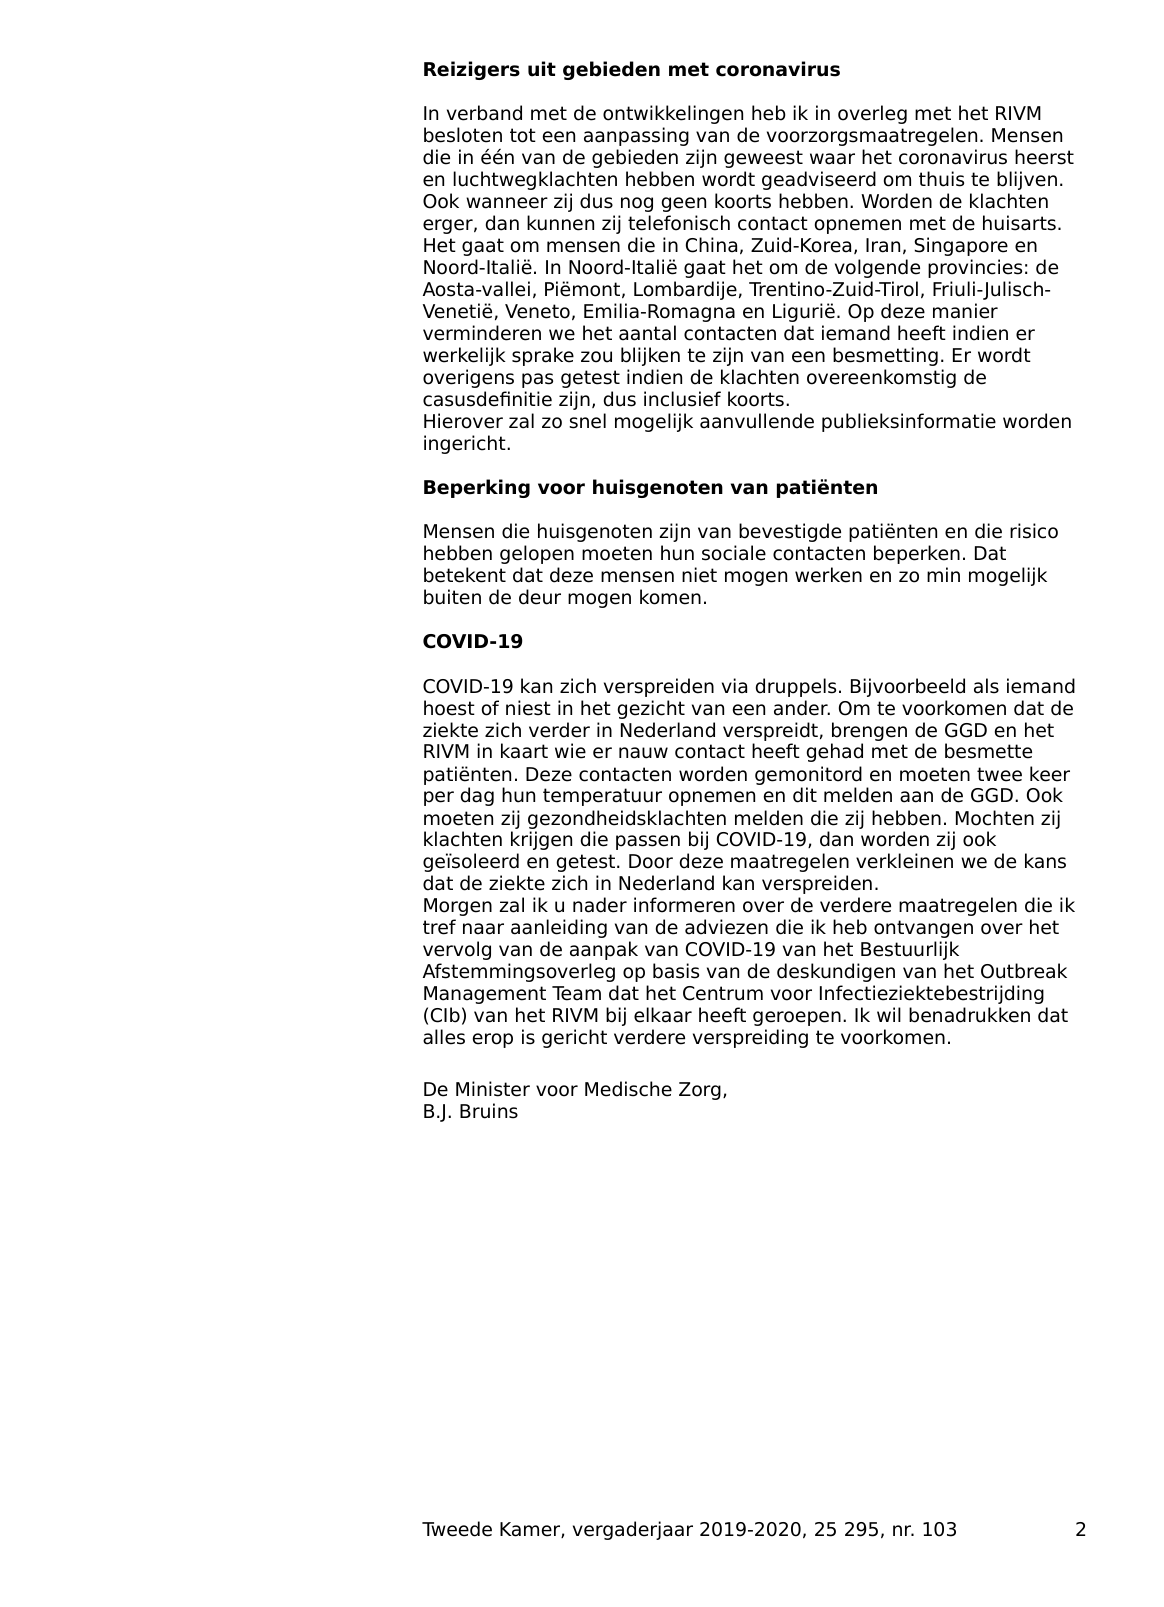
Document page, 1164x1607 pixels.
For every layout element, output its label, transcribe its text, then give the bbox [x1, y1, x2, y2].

text De Minister voor Medische Zorg, B.J. Bruins [422, 1079, 1087, 1123]
text Hierover zal zo snel mogelijk aanvullende publieksinformatie worden ingericht. [422, 411, 1087, 455]
text Mensen die huisgenoten zijn van bevestigde patiënten en die risico hebben gelopen moeten hun sociale contacten beperken. Dat betekent dat deze mensen niet mogen werken en zo min mogelijk buiten de deur mogen komen. [422, 521, 1087, 609]
subtitle Beperking voor huisgenoten van patiënten [422, 477, 1087, 499]
subtitle COVID-19 [422, 631, 1087, 653]
text In verband met de ontwikkelingen heb ik in overleg met het RIVM besloten tot een aanpassing van de voorzorgsmaatregelen. Mensen die in één van de gebieden zijn geweest waar het coronavirus heerst en luchtwegklachten hebben wordt geadviseerd om thuis te blijven. Ook wanneer zij dus nog geen koorts hebben. Worden de klachten erger, dan kunnen zij telefonisch contact opnemen met de huisarts. Het gaat om mensen die in China, Zuid-Korea, Iran, Singapore en Noord-Italië. In Noord-Italië gaat het om de volgende provincies: de Aosta-vallei, Piëmont, Lombardije, Trentino-Zuid-Tirol, Friuli-Julisch-Venetië, Veneto, Emilia-Romagna en Ligurië. Op deze manier verminderen we het aantal contacten dat iemand heeft indien er werkelijk sprake zou blijken te zijn van een besmetting. Er wordt overigens pas getest indien de klachten overeenkomstig de casusdefinitie zijn, dus inclusief koorts. [422, 103, 1087, 411]
text COVID-19 kan zich verspreiden via druppels. Bijvoorbeeld als iemand hoest of niest in het gezicht van een ander. Om te voorkomen dat de ziekte zich verder in Nederland verspreidt, brengen de GGD en het RIVM in kaart wie er nauw contact heeft gehad met de besmette patiënten. Deze contacten worden gemonitord en moeten twee keer per dag hun temperatuur opnemen en dit melden aan de GGD. Ook moeten zij gezondheidsklachten melden die zij hebben. Mochten zij klachten krijgen die passen bij COVID-19, dan worden zij ook geïsoleerd en getest. Door deze maatregelen verkleinen we de kans dat de ziekte zich in Nederland kan verspreiden. [422, 676, 1087, 895]
text Morgen zal ik u nader informeren over de verdere maatregelen die ik tref naar aanleiding van de adviezen die ik heb ontvangen over het vervolg van de aanpak van COVID-19 van het Bestuurlijk Afstemmingsoverleg op basis van de deskundigen van het Outbreak Management Team dat het Centrum voor Infectieziektebestrijding (CIb) van het RIVM bij elkaar heeft geroepen. Ik wil benadrukken dat alles erop is gericht verdere verspreiding te voorkomen. [422, 895, 1087, 1049]
subtitle Reizigers uit gebieden met coronavirus [422, 59, 1087, 81]
